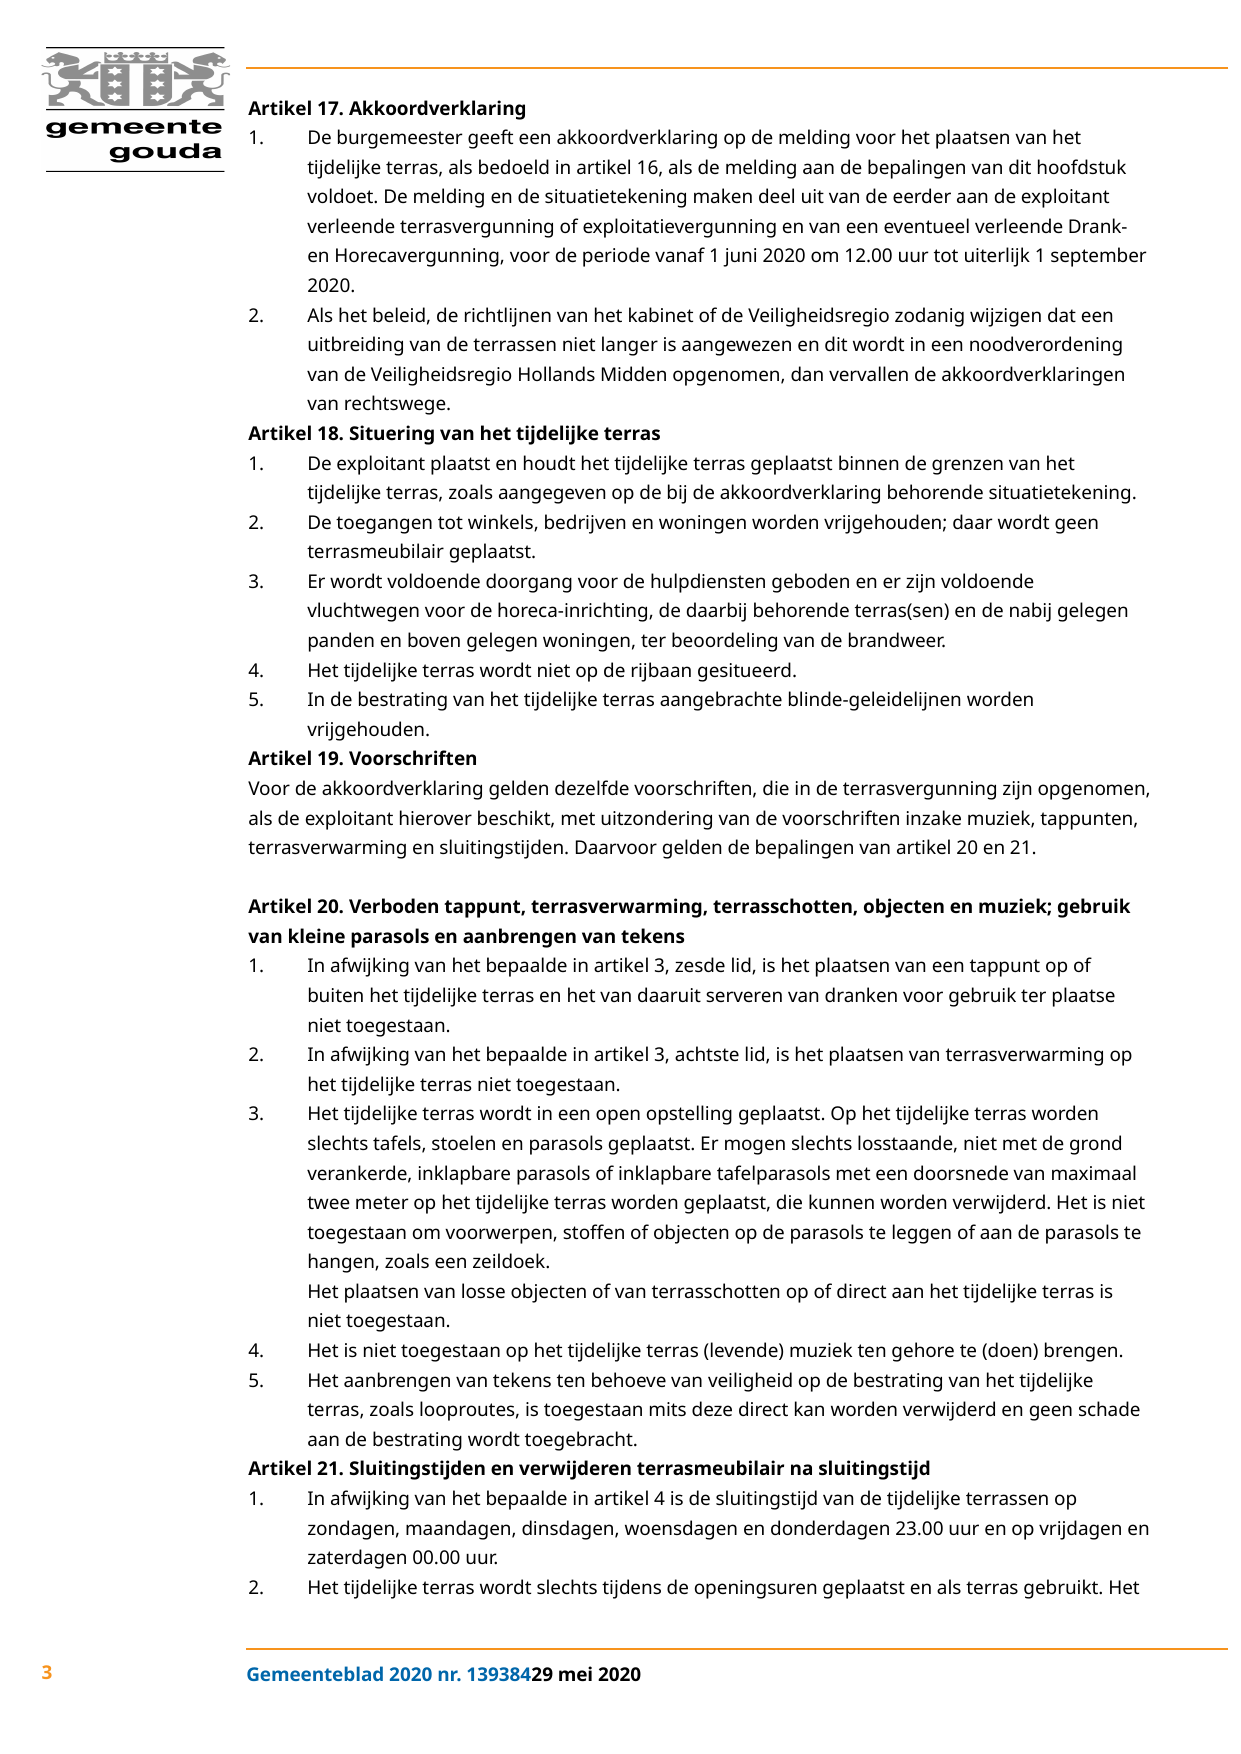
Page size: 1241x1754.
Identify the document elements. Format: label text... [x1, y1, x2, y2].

list Het plaatsen van losse objecten of van terrasschotten op of direct aan het tijdelijke terras is niet toegestaan. [248, 1278, 1152, 1333]
text Artikel 17. Akkoordverklaring [248, 95, 1152, 121]
list In afwijking van het bepaalde in artikel 4 is de sluitingstijd van de tijdelijke terrassen op zondagen, maandagen, dinsdagen, woensdagen en donderdagen 23.00 uur en op vrijdagen en zaterdagen 00.00 uur. [248, 1485, 1152, 1570]
list De exploitant plaatst en houdt het tijdelijke terras geplaatst binnen de grenzen van het tijdelijke terras, zoals aangegeven op de bij de akkoordverklaring behorende situatietekening. [248, 450, 1152, 505]
text Artikel 20. Verboden tappunt, terrasverwarming, terrasschotten, objecten en muziek; gebruik van kleine parasols en aanbrengen van tekens [248, 893, 1152, 949]
list Als het beleid, de richtlijnen van het kabinet of de Veiligheidsregio zodanig wijzigen dat een uitbreiding van de terrassen niet langer is aangewezen en dit wordt in een noodverordening van de Veiligheidsregio Hollands Midden opgenomen, dan vervallen de akkoordverklaringen van rechtswege. [248, 302, 1152, 416]
list In afwijking van het bepaalde in artikel 3, zesde lid, is het plaatsen van een tappunt op of buiten het tijdelijke terras en het van daaruit serveren van dranken voor gebruik ter plaatse niet toegestaan. [248, 953, 1152, 1038]
picture [41, 47, 231, 172]
list Het tijdelijke terras wordt in een open opstelling geplaatst. Op het tijdelijke terras worden slechts tafels, stoelen en parasols geplaatst. Er mogen slechts losstaande, niet met de grond verankerde, inklapbare parasols of inklapbare tafelparasols met een doorsnede van maximaal twee meter op het tijdelijke terras worden geplaatst, die kunnen worden verwijderd. Het is niet toegestaan om voorwerpen, stoffen of objecten op de parasols te leggen of aan de parasols te hangen, zoals een zeildoek. [248, 1101, 1152, 1274]
list Er wordt voldoende doorgang voor de hulpdiensten geboden en er zijn voldoende vluchtwegen voor de horeca-inrichting, de daarbij behorende terras(sen) en de nabij gelegen panden en boven gelegen woningen, ter beoordeling van de brandweer. [248, 568, 1152, 653]
text Artikel 19. Voorschriften [248, 746, 1152, 771]
list De toegangen tot winkels, bedrijven en woningen worden vrijgehouden; daar wordt geen terrasmeubilair geplaatst. [248, 509, 1152, 564]
list Het is niet toegestaan op het tijdelijke terras (levende) muziek ten gehore te (doen) brengen. [248, 1337, 1152, 1363]
text Artikel 21. Sluitingstijden en verwijderen terrasmeubilair na sluitingstijd [248, 1456, 1152, 1481]
list Het tijdelijke terras wordt niet op de rijbaan gesitueerd. [248, 657, 1152, 683]
list In de bestrating van het tijdelijke terras aangebrachte blinde-geleidelijnen worden vrijgehouden. [248, 686, 1152, 742]
list Het aanbrengen van tekens ten behoeve van veiligheid op de bestrating van het tijdelijke terras, zoals looproutes, is toegestaan mits deze direct kan worden verwijderd en geen schade aan de bestrating wordt toegebracht. [248, 1367, 1152, 1452]
list In afwijking van het bepaalde in artikel 3, achtste lid, is het plaatsen van terrasverwarming op het tijdelijke terras niet toegestaan. [248, 1041, 1152, 1097]
text Voor de akkoordverklaring gelden dezelfde voorschriften, die in de terrasvergunning zijn opgenomen, als de exploitant hierover beschikt, met uitzondering van de voorschriften inzake muziek, tappunten, terrasverwarming en sluitingstijden. Daarvoor gelden de bepalingen van artikel 20 en 21. [248, 775, 1152, 860]
text Artikel 18. Situering van het tijdelijke terras [248, 420, 1152, 446]
list Het tijdelijke terras wordt slechts tijdens de openingsuren geplaatst en als terras gebruikt. Het [248, 1574, 1152, 1600]
list De burgemeester geeft een akkoordverklaring op de melding voor het plaatsen van het tijdelijke terras, als bedoeld in artikel 16, als de melding aan de bepalingen van dit hoofdstuk voldoet. De melding en de situatietekening maken deel uit van de eerder aan de exploitant verleende terrasvergunning of exploitatievergunning en van een eventueel verleende Drank- en Horecavergunning, voor de periode vanaf 1 juni 2020 om 12.00 uur tot uiterlijk 1 september 2020. [248, 124, 1152, 298]
